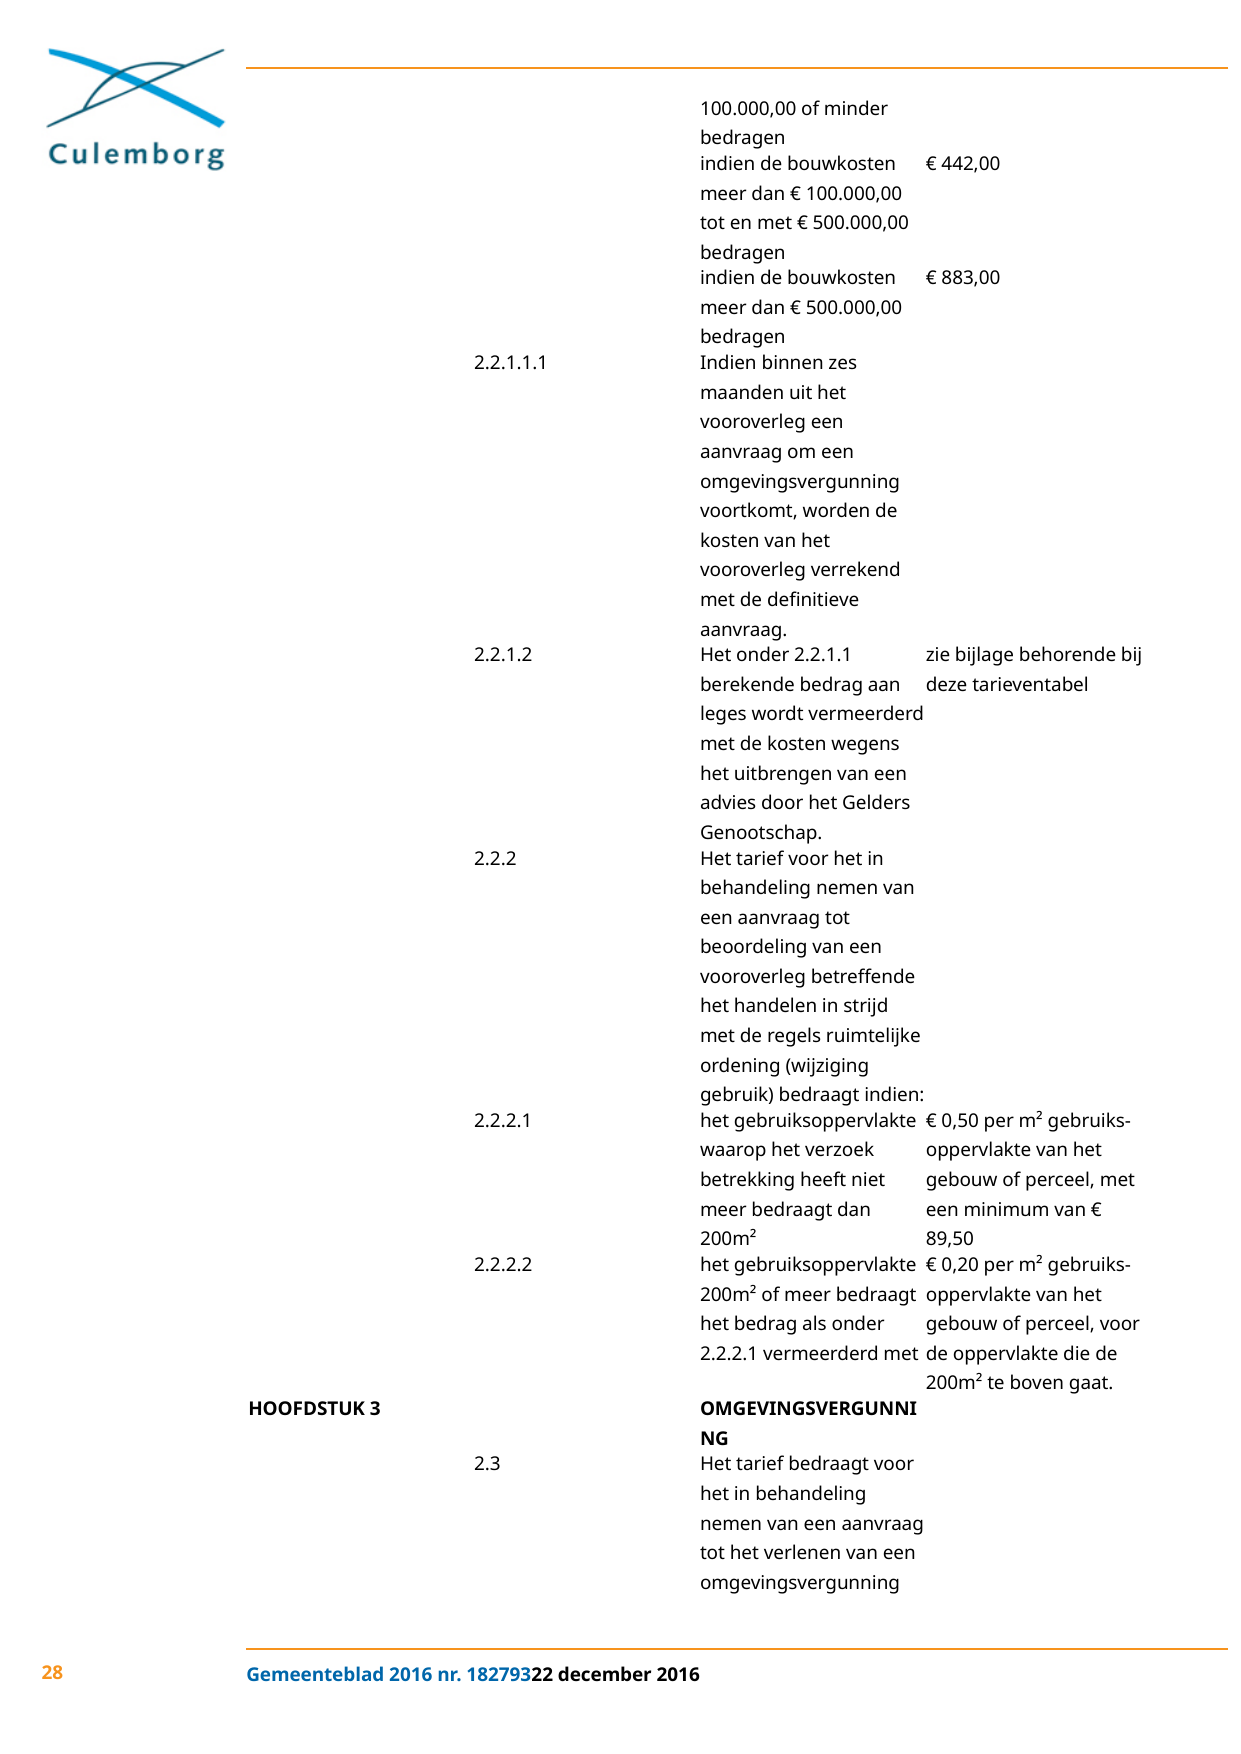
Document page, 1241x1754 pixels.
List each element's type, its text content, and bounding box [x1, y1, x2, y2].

table_cell [926, 1451, 1152, 1594]
table_cell [248, 845, 474, 1107]
table_cell [248, 1451, 474, 1594]
table_cell het gebruiksoppervlakte 200m² of meer bedraagt het bedrag als onder 2.2.2.1 vermeerderd met [700, 1251, 926, 1395]
table_cell [248, 265, 474, 349]
table_cell Het tarief voor het in behandeling nemen van een aanvraag tot beoordeling van een vooroverleg betreffende het handelen in strijd met de regels ruimtelijke ordening (wijziging gebruik) bedraagt indien: [700, 845, 926, 1107]
table_cell [926, 1395, 1152, 1451]
table_cell [474, 265, 700, 349]
table_cell 100.000,00 of minder bedragen [700, 95, 926, 150]
table_cell [926, 845, 1152, 1107]
table_cell 2.2.1.2 [474, 641, 700, 845]
table_cell [248, 641, 474, 845]
table_cell [474, 95, 700, 150]
table_cell [248, 1251, 474, 1395]
table_cell indien de bouwkosten meer dan € 500.000,00 bedragen [700, 265, 926, 349]
table_cell Het tarief bedraagt voor het in behandeling nemen van een aanvraag tot het verlenen van een omgevingsvergunning [700, 1451, 926, 1594]
table_cell [248, 350, 474, 641]
table_cell 2.2.2 [474, 845, 700, 1107]
table_cell Het onder 2.2.1.1 berekende bedrag aan leges wordt vermeerderd met de kosten wegens het uitbrengen van een advies door het Gelders Genootschap. [700, 641, 926, 845]
table_cell Indien binnen zes maanden uit het vooroverleg een aanvraag om een omgevingsvergunning voortkomt, worden de kosten van het vooroverleg verrekend met de definitieve aanvraag. [700, 350, 926, 641]
table_cell [926, 95, 1152, 150]
table_cell € 0,50 per m² gebruiks-oppervlakte van het gebouw of perceel, met een minimum van € 89,50 [926, 1107, 1152, 1251]
picture [41, 47, 231, 172]
table_cell 2.3 [474, 1451, 700, 1594]
table_cell [248, 95, 474, 150]
table_cell 2.2.2.1 [474, 1107, 700, 1251]
table_cell [248, 150, 474, 264]
table_cell het gebruiksoppervlakte waarop het verzoek betrekking heeft niet meer bedraagt dan 200m² [700, 1107, 926, 1251]
table_cell [474, 1395, 700, 1451]
table_cell [248, 1107, 474, 1251]
table_cell € 883,00 [926, 265, 1152, 349]
table_cell € 442,00 [926, 150, 1152, 264]
table_cell 2.2.2.2 [474, 1251, 700, 1395]
table_cell zie bijlage behorende bij deze tarieventabel [926, 641, 1152, 845]
table_cell indien de bouwkosten meer dan € 100.000,00 tot en met € 500.000,00 bedragen [700, 150, 926, 264]
table_cell OMGEVINGSVERGUNNING [700, 1395, 926, 1451]
table_cell [474, 150, 700, 264]
table_cell HOOFDSTUK 3 [248, 1395, 474, 1451]
table_cell 2.2.1.1.1 [474, 350, 700, 641]
table_cell € 0,20 per m² gebruiks-oppervlakte van het gebouw of perceel, voor de oppervlakte die de 200m² te boven gaat. [926, 1251, 1152, 1395]
table_cell [926, 350, 1152, 641]
